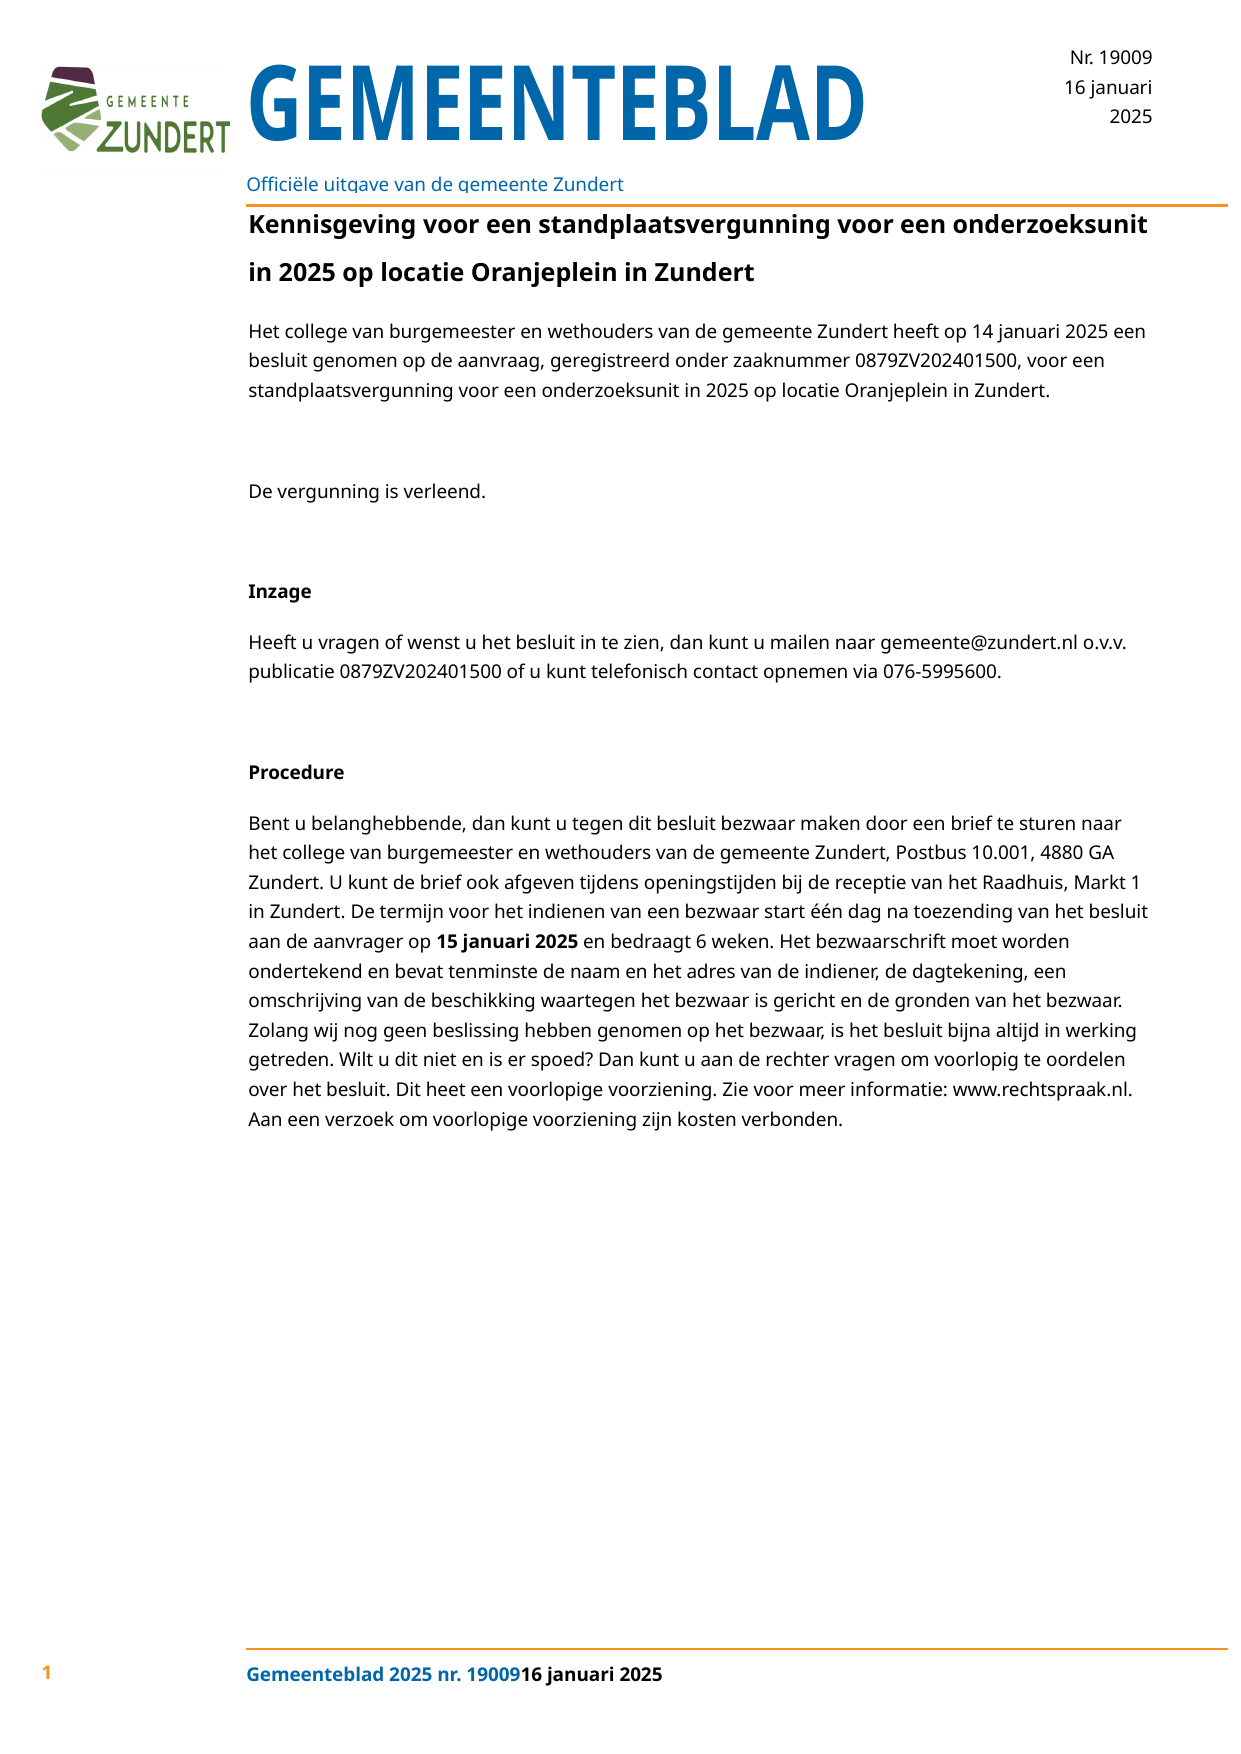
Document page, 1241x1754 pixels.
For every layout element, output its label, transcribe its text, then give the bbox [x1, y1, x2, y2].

text Inzage [248, 579, 1152, 604]
picture [41, 47, 231, 172]
text Bent u belanghebbende, dan kunt u tegen dit besluit bezwaar maken door een brief te sturen naar het college van burgemeester en wethouders van de gemeente Zundert, Postbus 10.001, 4880 GA Zundert. U kunt de brief ook afgeven tijdens openingstijden bij de receptie van het Raadhuis, Markt 1 in Zundert. De termijn voor het indienen van een bezwaar start één dag na toezending van het besluit aan de aanvrager op 15 januari 2025 en bedraagt 6 weken. Het bezwaarschrift moet worden ondertekend en bevat tenminste de naam en het adres van de indiener, de dagtekening, een omschrijving van de beschikking waartegen het bezwaar is gericht en de gronden van het bezwaar. Zolang wij nog geen beslissing hebben genomen op het bezwaar, is het besluit bijna altijd in werking getreden. Wilt u dit niet en is er spoed? Dan kunt u aan de rechter vragen om voorlopig te oordelen over het besluit. Dit heet een voorlopige voorziening. Zie voor meer informatie: www.rechtspraak.nl. Aan een verzoek om voorlopige voorziening zijn kosten verbonden. [248, 810, 1152, 1132]
text Kennisgeving voor een standplaatsvergunning voor een onderzoeksunit in 2025 op locatie Oranjeplein in Zundert [248, 207, 1152, 288]
text Heeft u vragen of wenst u het besluit in te zien, dan kunt u mailen naar gemeente@zundert.nl o.v.v. publicatie 0879ZV202401500 of u kunt telefonisch contact opnemen via 076-5995600. [248, 629, 1152, 684]
text De vergunning is verleend. [248, 478, 1152, 504]
text Het college van burgemeester en wethouders van de gemeente Zundert heeft op 14 januari 2025 een besluit genomen op de aanvraag, geregistreerd onder zaaknummer 0879ZV202401500, voor een standplaatsvergunning voor een onderzoeksunit in 2025 op locatie Oranjeplein in Zundert. [248, 318, 1152, 403]
text Procedure [248, 759, 1152, 785]
